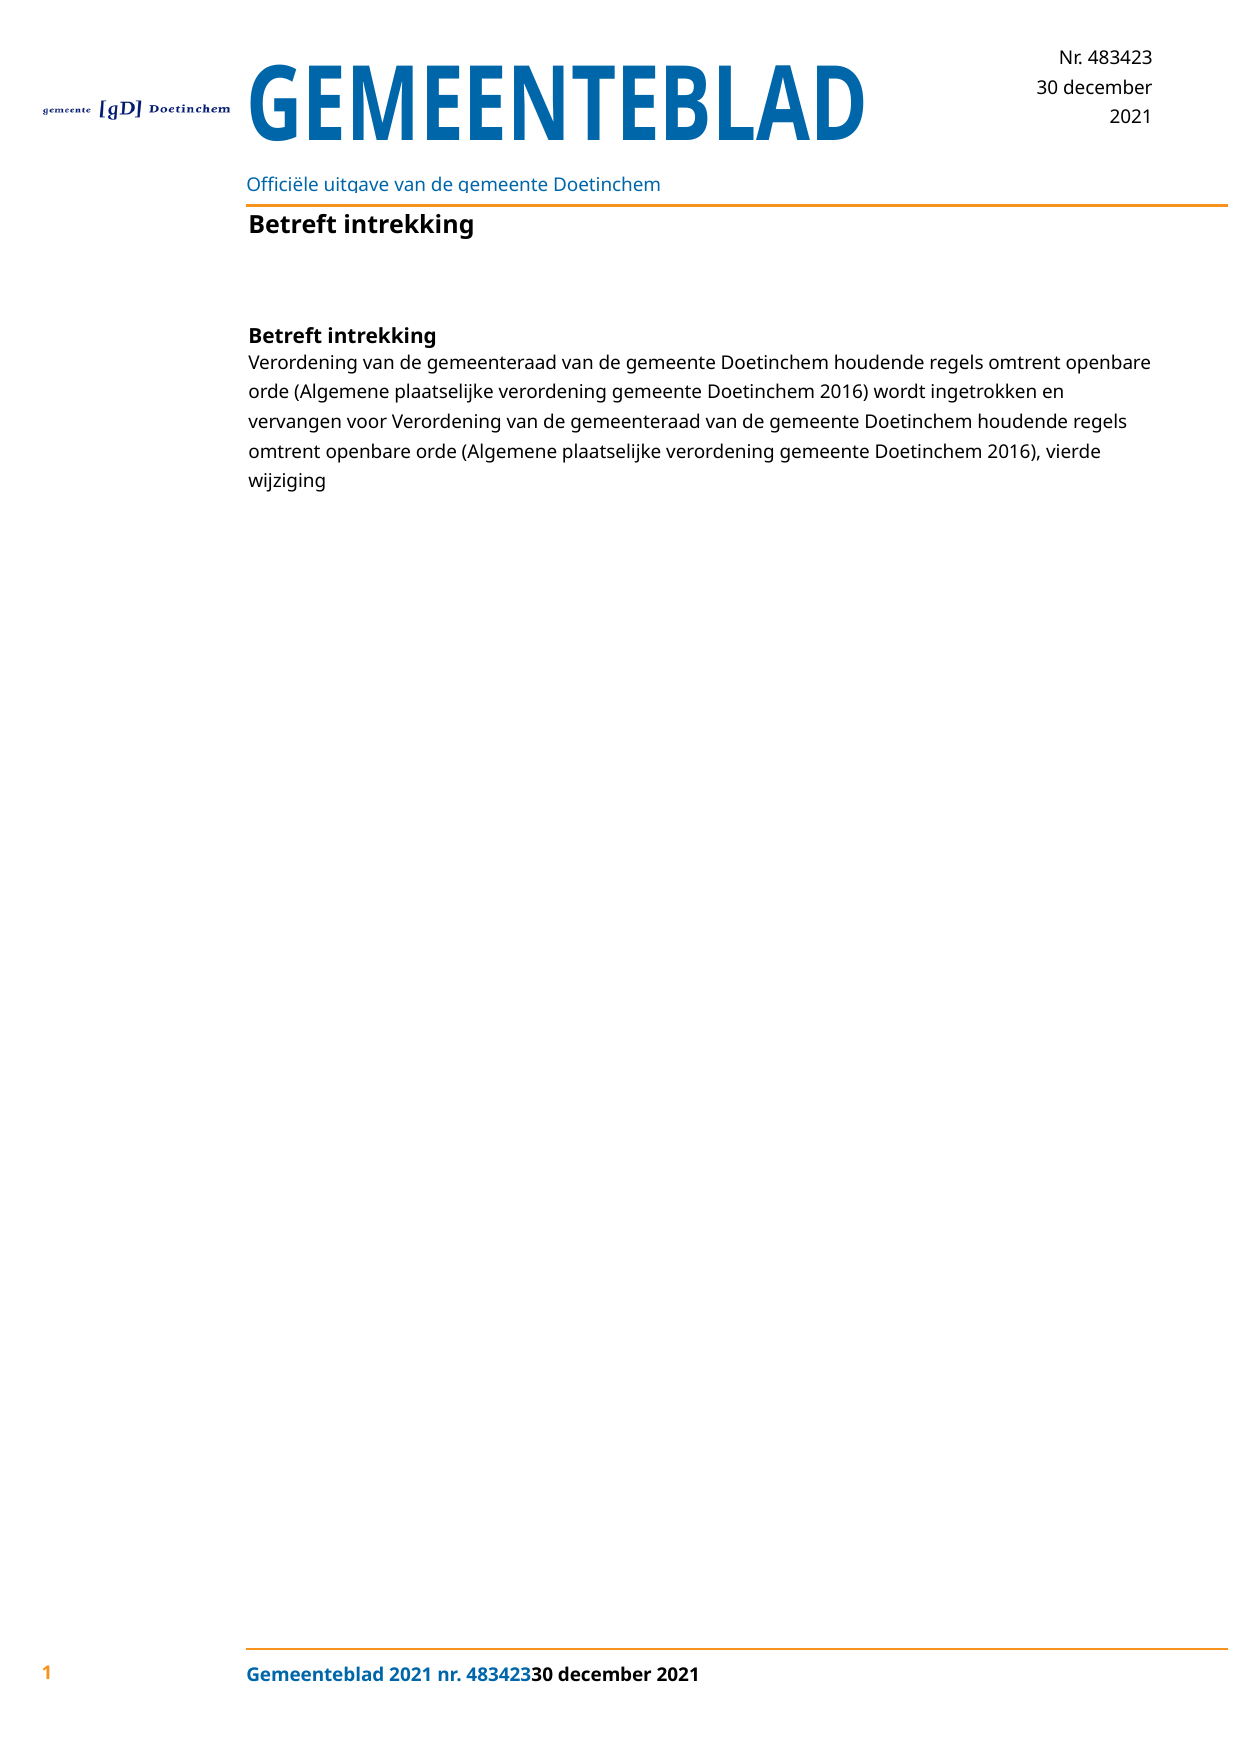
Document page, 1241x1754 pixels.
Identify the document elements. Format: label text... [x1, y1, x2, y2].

text Betreft intrekking [248, 207, 1152, 241]
text Verordening van de gemeenteraad van de gemeente Doetinchem houdende regels omtrent openbare orde (Algemene plaatselijke verordening gemeente Doetinchem 2016) wordt ingetrokken en vervangen voor Verordening van de gemeenteraad van de gemeente Doetinchem houdende regels omtrent openbare orde (Algemene plaatselijke verordening gemeente Doetinchem 2016), vierde wijziging [248, 349, 1152, 493]
text Betreft intrekking [248, 321, 1152, 349]
picture [41, 47, 231, 172]
